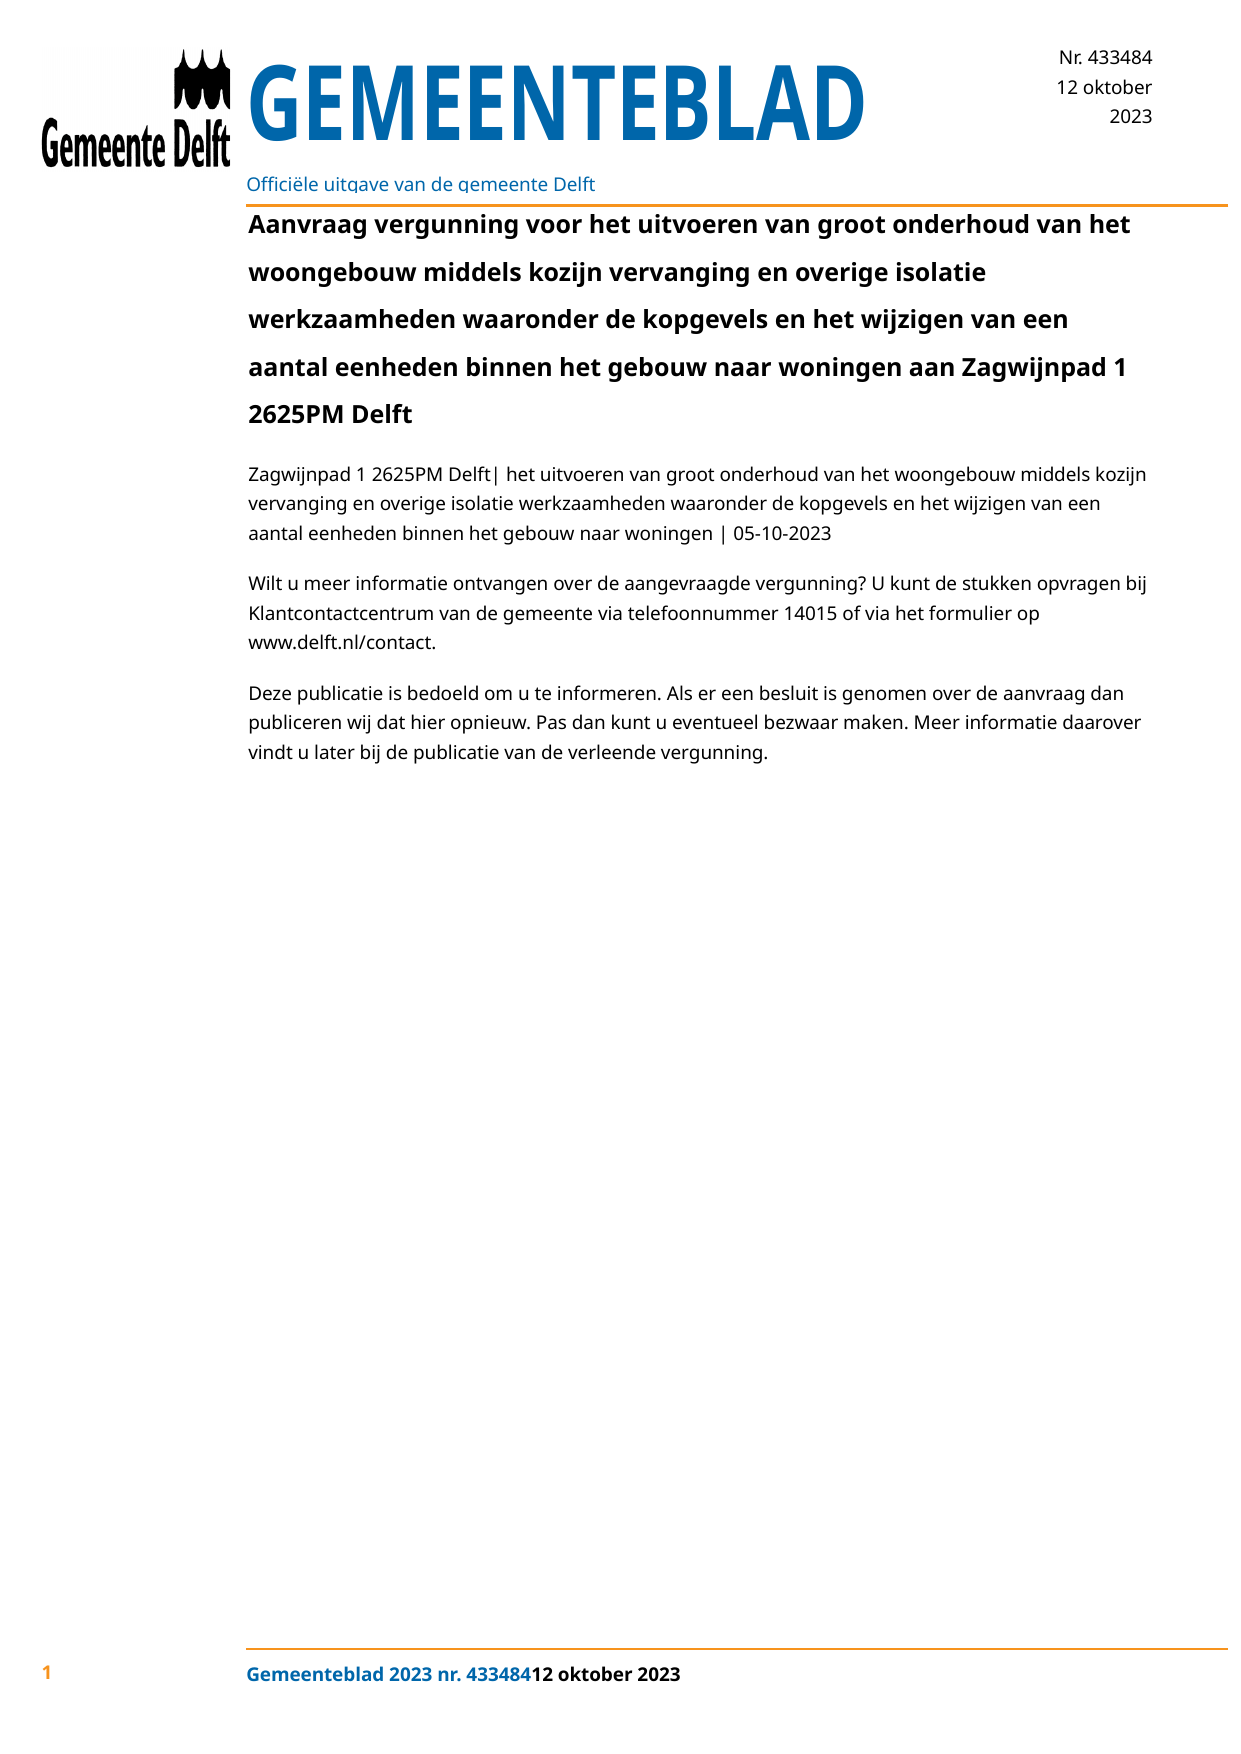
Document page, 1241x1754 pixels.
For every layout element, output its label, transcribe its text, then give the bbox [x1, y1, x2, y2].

text Aanvraag vergunning voor het uitvoeren van groot onderhoud van het woongebouw middels kozijn vervanging en overige isolatie werkzaamheden waaronder de kopgevels en het wijzigen van een aantal eenheden binnen het gebouw naar woningen aan Zagwijnpad 1 2625PM Delft [248, 207, 1152, 431]
text Zagwijnpad 1 2625PM Delft| het uitvoeren van groot onderhoud van het woongebouw middels kozijn vervanging en overige isolatie werkzaamheden waaronder de kopgevels en het wijzigen van een aantal eenheden binnen het gebouw naar woningen | 05-10-2023 [248, 461, 1152, 546]
text Deze publicatie is bedoeld om u te informeren. Als er een besluit is genomen over de aanvraag dan publiceren wij dat hier opnieuw. Pas dan kunt u eventueel bezwaar maken. Meer informatie daarover vindt u later bij de publicatie van de verleende vergunning. [248, 680, 1152, 765]
text Wilt u meer informatie ontvangen over de aangevraagde vergunning? U kunt de stukken opvragen bij Klantcontactcentrum van de gemeente via telefoonnummer 14015 of via het formulier op www.delft.nl/contact. [248, 570, 1152, 655]
picture [41, 47, 231, 172]
